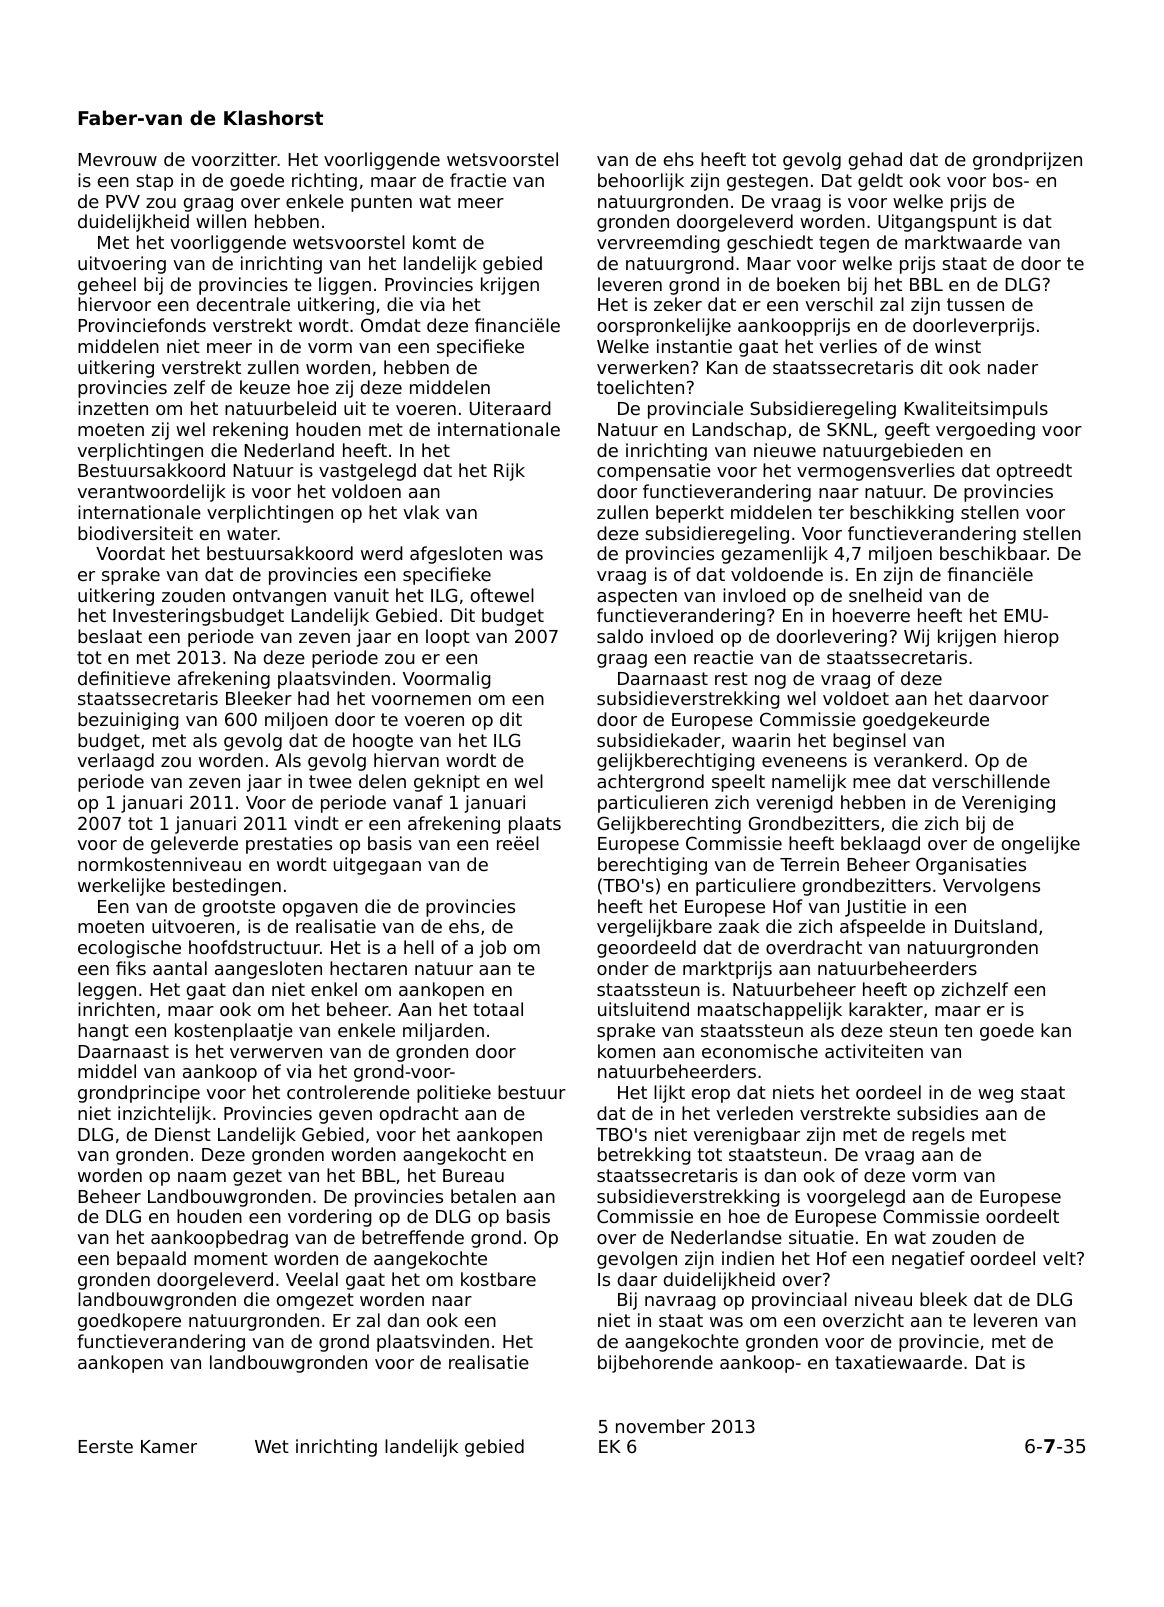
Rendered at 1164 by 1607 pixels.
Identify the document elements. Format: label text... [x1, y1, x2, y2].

text Een van de grootste opgaven die de provincies moeten uitvoeren, is de realisatie van de ehs, de ecologische hoofdstructuur. Het is a hell of a job om een fiks aantal aangesloten hectaren natuur aan te leggen. Het gaat dan niet enkel om aankopen en inrichten, maar ook om het beheer. Aan het totaal hangt een kostenplaatje van enkele miljarden. Daarnaast is het verwerven van de gronden door middel van aankoop of via het grond-voor-grondprincipe voor het controlerende politieke bestuur niet inzichtelijk. Provincies geven opdracht aan de DLG, de Dienst Landelijk Gebied, voor het aankopen van gronden. Deze gronden worden aangekocht en worden op naam gezet van het BBL, het Bureau Beheer Landbouwgronden. De provincies betalen aan de DLG en houden een vordering op de DLG op basis van het aankoopbedrag van de betreffende grond. Op een bepaald moment worden de aangekochte gronden doorgeleverd. Veelal gaat het om kostbare landbouwgronden die omgezet worden naar goedkopere natuurgronden. Er zal dan ook een functieverandering van de grond plaatsvinden. Het aankopen van landbouwgronden voor de realisatie [77, 896, 567, 1373]
text Voordat het bestuursakkoord werd afgesloten was er sprake van dat de provincies een specifieke uitkering zouden ontvangen vanuit het ILG, oftewel het Investeringsbudget Landelijk Gebied. Dit budget beslaat een periode van zeven jaar en loopt van 2007 tot en met 2013. Na deze periode zou er een definitieve afrekening plaatsvinden. Voormalig staatssecretaris Bleeker had het voornemen om een bezuiniging van 600 miljoen door te voeren op dit budget, met als gevolg dat de hoogte van het ILG verlaagd zou worden. Als gevolg hiervan wordt de periode van zeven jaar in twee delen geknipt en wel op 1 januari 2011. Voor de periode vanaf 1 januari 2007 tot 1 januari 2011 vindt er een afrekening plaats voor de geleverde prestaties op basis van een reëel normkostenniveau en wordt uitgegaan van de werkelijke bestedingen. [77, 544, 567, 896]
text De provinciale Subsidieregeling Kwaliteitsimpuls Natuur en Landschap, de SKNL, geeft vergoeding voor de inrichting van nieuwe natuurgebieden en compensatie voor het vermogensverlies dat optreedt door functieverandering naar natuur. De provincies zullen beperkt middelen ter beschikking stellen voor deze subsidieregeling. Voor functieverandering stellen de provincies gezamenlijk 4,7 miljoen beschikbaar. De vraag is of dat voldoende is. En zijn de financiële aspecten van invloed op de snelheid van de functieverandering? En in hoeverre heeft het EMU-saldo invloed op de doorlevering? Wij krijgen hierop graag een reactie van de staatssecretaris. [596, 399, 1087, 668]
text Mevrouw de voorzitter. Het voorliggende wetsvoorstel is een stap in de goede richting, maar de fractie van de PVV zou graag over enkele punten wat meer duidelijkheid willen hebben. [77, 150, 567, 233]
text Bij navraag op provinciaal niveau bleek dat de DLG niet in staat was om een overzicht aan te leveren van de aangekochte gronden voor de provincie, met de bijbehorende aankoop- en taxatiewaarde. Dat is [596, 1290, 1087, 1373]
text Daarnaast rest nog de vraag of deze subsidieverstrekking wel voldoet aan het daarvoor door de Europese Commissie goedgekeurde subsidiekader, waarin het beginsel van gelijkberechtiging eveneens is verankerd. Op de achtergrond speelt namelijk mee dat verschillende particulieren zich verenigd hebben in de Vereniging Gelijkberechting Grondbezitters, die zich bij de Europese Commissie heeft beklaagd over de ongelijke berechtiging van de Terrein Beheer Organisaties (TBO's) en particuliere grondbezitters. Vervolgens heeft het Europese Hof van Justitie in een vergelijkbare zaak die zich afspeelde in Duitsland, geoordeeld dat de overdracht van natuurgronden onder de marktprijs aan natuurbeheerders staatssteun is. Natuurbeheer heeft op zichzelf een uitsluitend maatschappelijk karakter, maar er is sprake van staatssteun als deze steun ten goede kan komen aan economische activiteiten van natuurbeheerders. [596, 668, 1087, 1083]
text Het lijkt erop dat niets het oordeel in de weg staat dat de in het verleden verstrekte subsidies aan de TBO's niet verenigbaar zijn met de regels met betrekking tot staatsteun. De vraag aan de staatssecretaris is dan ook of deze vorm van subsidieverstrekking is voorgelegd aan de Europese Commissie en hoe de Europese Commissie oordeelt over de Nederlandse situatie. En wat zouden de gevolgen zijn indien het Hof een negatief oordeel velt? Is daar duidelijkheid over? [596, 1083, 1087, 1290]
text van de ehs heeft tot gevolg gehad dat de grondprijzen behoorlijk zijn gestegen. Dat geldt ook voor bos- en natuurgronden. De vraag is voor welke prijs de gronden doorgeleverd worden. Uitgangspunt is dat vervreemding geschiedt tegen de marktwaarde van de natuurgrond. Maar voor welke prijs staat de door te leveren grond in de boeken bij het BBL en de DLG? Het is zeker dat er een verschil zal zijn tussen de oorspronkelijke aankoopprijs en de doorleverprijs. Welke instantie gaat het verlies of de winst verwerken? Kan de staatssecretaris dit ook nader toelichten? [596, 150, 1087, 399]
text Met het voorliggende wetsvoorstel komt de uitvoering van de inrichting van het landelijk gebied geheel bij de provincies te liggen. Provincies krijgen hiervoor een decentrale uitkering, die via het Provinciefonds verstrekt wordt. Omdat deze financiële middelen niet meer in de vorm van een specifieke uitkering verstrekt zullen worden, hebben de provincies zelf de keuze hoe zij deze middelen inzetten om het natuurbeleid uit te voeren. Uiteraard moeten zij wel rekening houden met de internationale verplichtingen die Nederland heeft. In het Bestuursakkoord Natuur is vastgelegd dat het Rijk verantwoordelijk is voor het voldoen aan internationale verplichtingen op het vlak van biodiversiteit en water. [77, 233, 567, 544]
